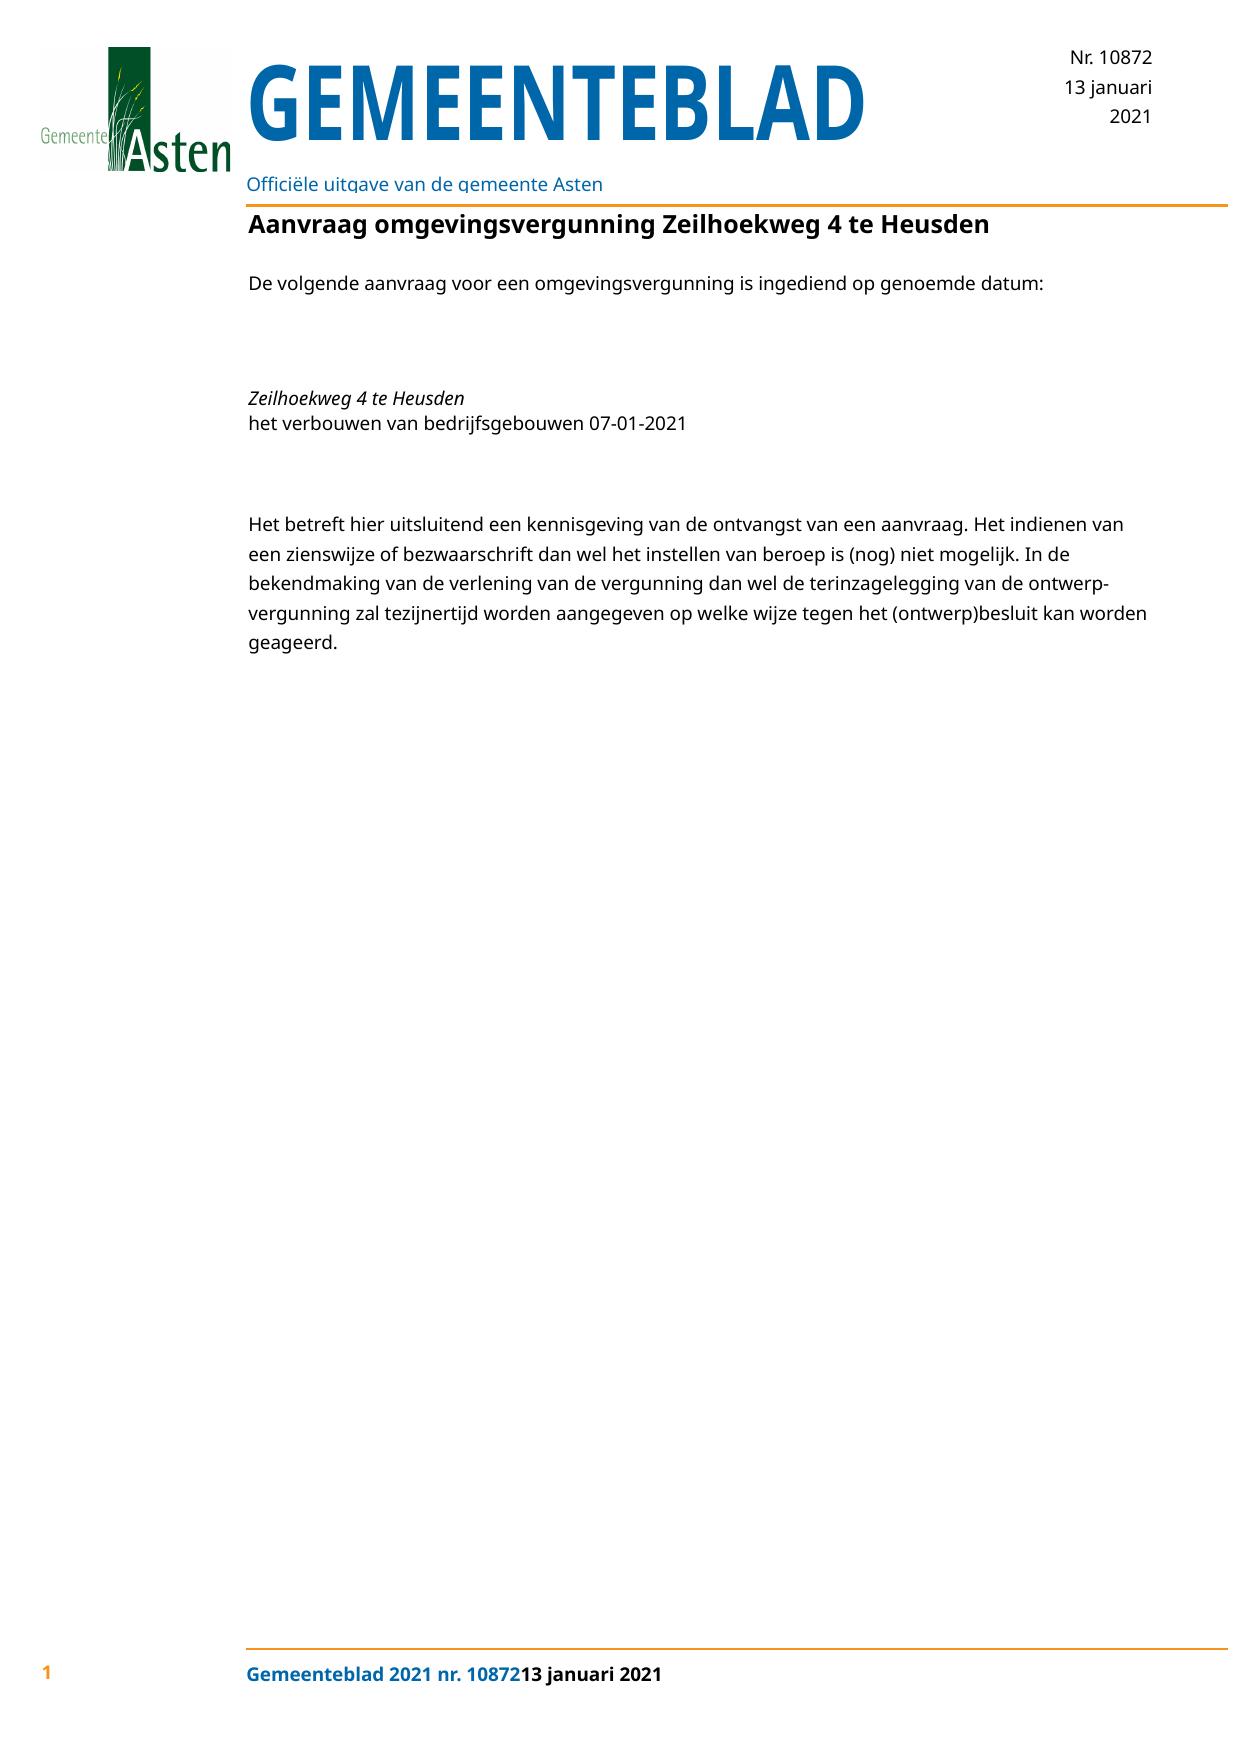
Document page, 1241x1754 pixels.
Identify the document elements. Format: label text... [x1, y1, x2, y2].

text het verbouwen van bedrijfsgebouwen 07-01-2021 [248, 410, 1152, 436]
text De volgende aanvraag voor een omgevingsvergunning is ingediend op genoemde datum: [248, 270, 1152, 296]
text Aanvraag omgevingsvergunning Zeilhoekweg 4 te Heusden [248, 207, 1152, 241]
text Het betreft hier uitsluitend een kennisgeving van de ontvangst van een aanvraag. Het indienen van een zienswijze of bezwaarschrift dan wel het instellen van beroep is (nog) niet mogelijk. In de bekendmaking van de verlening van de vergunning dan wel de terinzagelegging van de ontwerp-vergunning zal tezijnertijd worden aangegeven op welke wijze tegen het (ontwerp)besluit kan worden geageerd. [248, 511, 1152, 655]
text Zeilhoekweg 4 te Heusden [248, 385, 1152, 410]
picture [41, 47, 231, 172]
